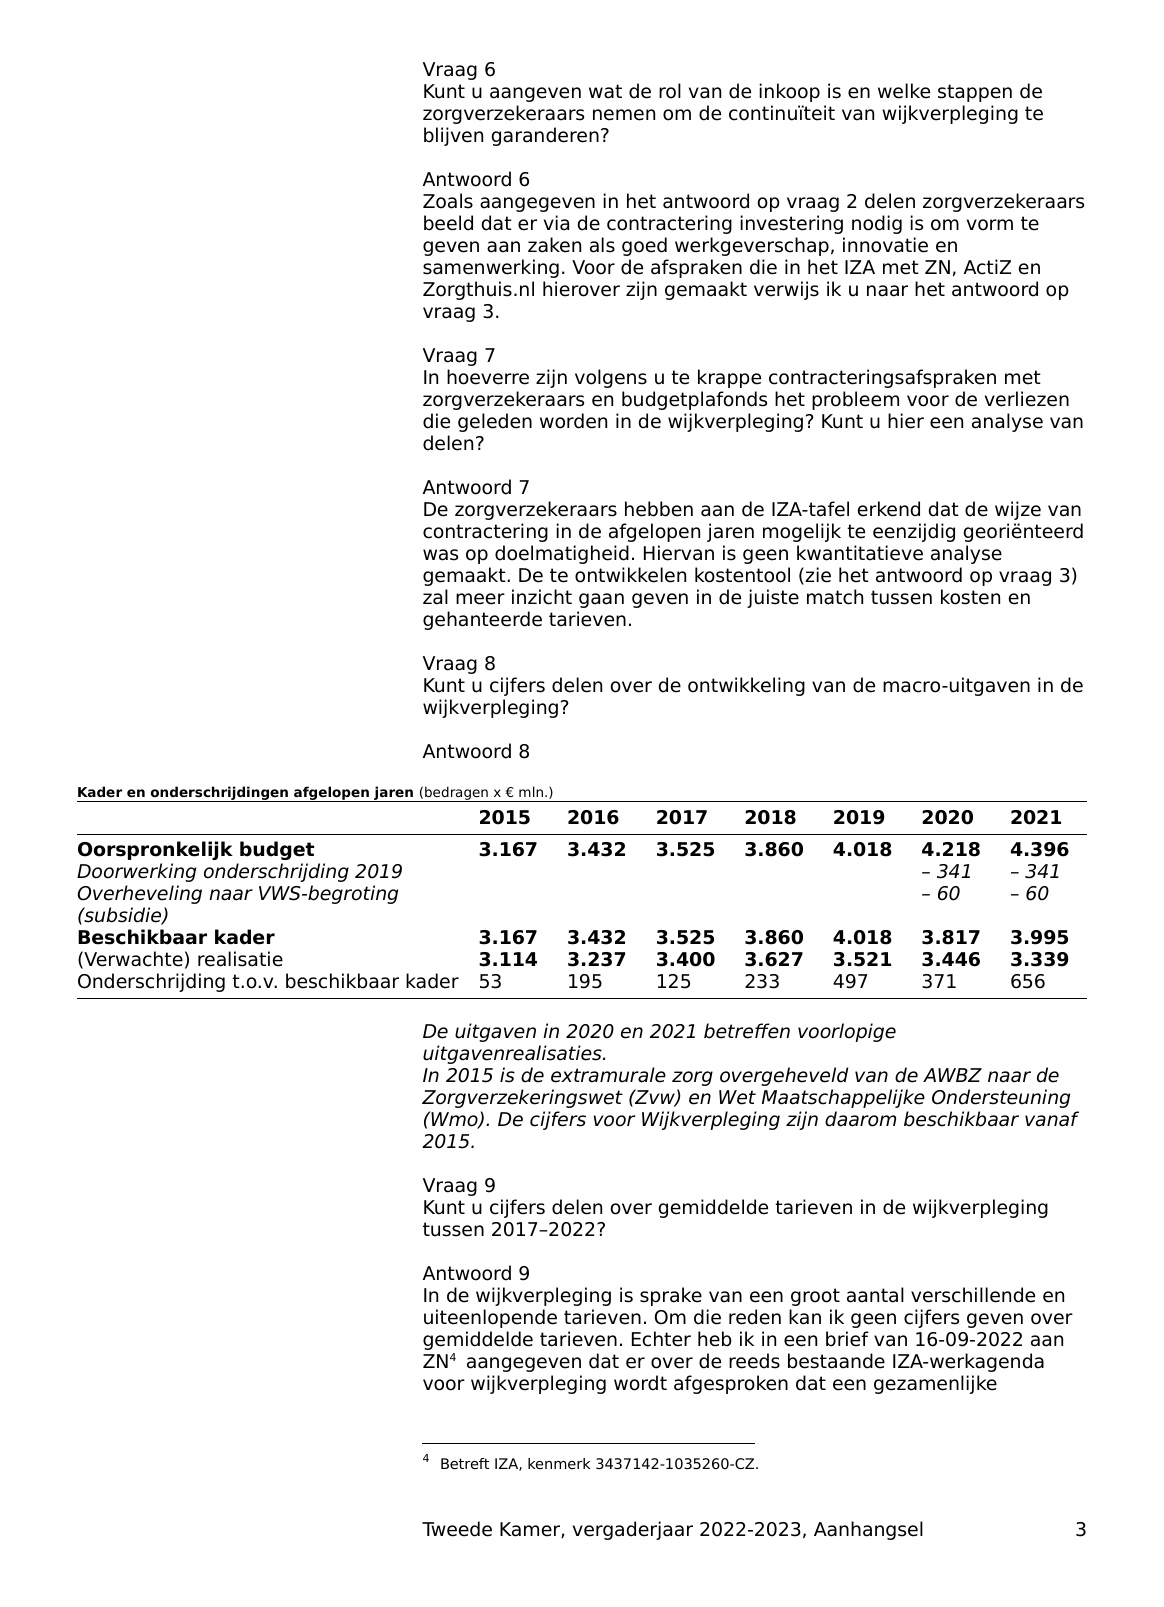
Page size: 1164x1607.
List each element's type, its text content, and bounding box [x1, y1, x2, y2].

table_cell [473, 883, 561, 927]
table_cell 3.432 [561, 835, 649, 861]
table_cell 3.521 [827, 949, 915, 971]
table_cell [650, 861, 738, 883]
table_header Kader en onderschrijdingen afgelopen jaren (bedragen x € mln.) [77, 785, 1087, 801]
table_cell [473, 861, 561, 883]
table_cell Doorwerking onderschrijding 2019 [77, 861, 472, 883]
table_cell 3.114 [473, 949, 561, 971]
text Zoals aangegeven in het antwoord op vraag 2 delen zorgverzekeraars beeld dat er via de contractering investering nodig is om vorm te geven aan zaken als goed werkgeverschap, innovatie en samenwerking. Voor de afspraken die in het IZA met ZN, ActiZ en Zorgthuis.nl hierover zijn gemaakt verwijs ik u naar het antwoord op vraag 3. [422, 191, 1087, 323]
text In de wijkverpleging is sprake van een groot aantal verschillende en uiteenlopende tarieven. Om die reden kan ik geen cijfers geven over gemiddelde tarieven. Echter heb ik in een brief van 16-09-2022 aan ZN aangegeven dat er over de reeds bestaande IZA-werkagenda voor wijkverpleging wordt afgesproken dat een gezamenlijke [422, 1285, 1087, 1395]
text Vraag 9 [422, 1175, 1087, 1197]
table_cell 3.167 [473, 927, 561, 949]
table_cell Beschikbaar kader [77, 927, 472, 949]
table_cell 3.627 [738, 949, 827, 971]
table_cell 2017 [650, 802, 738, 833]
text Antwoord 9 [422, 1263, 1087, 1285]
table_cell 656 [1004, 971, 1087, 998]
text Antwoord 6 [422, 169, 1087, 191]
table_cell 497 [827, 971, 915, 998]
table_cell 3.237 [561, 949, 649, 971]
table_cell Oorspronkelijk budget [77, 835, 472, 861]
table_cell – 60 [1004, 883, 1087, 927]
table_cell [738, 861, 827, 883]
table_cell Overheveling naar VWS-begroting (subsidie) [77, 883, 472, 927]
text Vraag 6 [422, 59, 1087, 81]
text Kunt u cijfers delen over gemiddelde tarieven in de wijkverpleging tussen 2017–2022? [422, 1197, 1087, 1241]
text De zorgverzekeraars hebben aan de IZA-tafel erkend dat de wijze van contractering in de afgelopen jaren mogelijk te eenzijdig georiënteerd was op doelmatigheid. Hiervan is geen kwantitatieve analyse gemaakt. De te ontwikkelen kostentool (zie het antwoord op vraag 3) zal meer inzicht gaan geven in de juiste match tussen kosten en gehanteerde tarieven. [422, 499, 1087, 631]
text In 2015 is de extramurale zorg overgeheveld van de AWBZ naar de Zorgverzekeringswet (Zvw) en Wet Maatschappelijke Ondersteuning (Wmo). De cijfers voor Wijkverpleging zijn daarom beschikbaar vanaf 2015. [422, 1065, 1087, 1153]
table_cell – 341 [915, 861, 1004, 883]
table_cell [738, 883, 827, 927]
text De uitgaven in 2020 en 2021 betreffen voorlopige uitgavenrealisaties. [422, 1021, 1087, 1065]
table_cell 53 [473, 971, 561, 998]
table_cell – 341 [1004, 861, 1087, 883]
table_cell [650, 883, 738, 927]
table_cell 4.218 [915, 835, 1004, 861]
table_cell 371 [915, 971, 1004, 998]
table_cell 2019 [827, 802, 915, 833]
table_cell [827, 883, 915, 927]
text Antwoord 7 [422, 477, 1087, 499]
table_cell 3.167 [473, 835, 561, 861]
table_cell 3.860 [738, 927, 827, 949]
text Kunt u aangeven wat de rol van de inkoop is en welke stappen de zorgverzekeraars nemen om de continuïteit van wijkverpleging te blijven garanderen? [422, 81, 1087, 147]
table_cell 3.400 [650, 949, 738, 971]
table_cell (Verwachte) realisatie [77, 949, 472, 971]
table_cell [77, 802, 472, 833]
table_cell 2015 [473, 802, 561, 833]
table_cell 3.432 [561, 927, 649, 949]
table_cell 2016 [561, 802, 649, 833]
table_cell 233 [738, 971, 827, 998]
table_cell 3.339 [1004, 949, 1087, 971]
table_cell – 60 [915, 883, 1004, 927]
table_cell [561, 883, 649, 927]
table_cell 3.817 [915, 927, 1004, 949]
table_cell 2018 [738, 802, 827, 833]
table_cell [827, 861, 915, 883]
table_cell 3.446 [915, 949, 1004, 971]
table_cell 4.018 [827, 835, 915, 861]
text Kunt u cijfers delen over de ontwikkeling van de macro-uitgaven in de wijkverpleging? [422, 675, 1087, 719]
table_cell 3.525 [650, 927, 738, 949]
text Vraag 8 [422, 653, 1087, 675]
table_cell 3.860 [738, 835, 827, 861]
table_cell 3.525 [650, 835, 738, 861]
table_cell 2020 [915, 802, 1004, 833]
table_cell [561, 861, 649, 883]
text Betreft IZA, kenmerk 3437142-1035260-CZ. [422, 1452, 1087, 1474]
table_cell Onderschrijding t.o.v. beschikbaar kader [77, 971, 472, 998]
table_cell 2021 [1004, 802, 1087, 833]
table_cell 4.396 [1004, 835, 1087, 861]
table_cell 195 [561, 971, 649, 998]
text In hoeverre zijn volgens u te krappe contracteringsafspraken met zorgverzekeraars en budgetplafonds het probleem voor de verliezen die geleden worden in de wijkverpleging? Kunt u hier een analyse van delen? [422, 367, 1087, 455]
text Antwoord 8 [422, 741, 1087, 763]
table_cell 4.018 [827, 927, 915, 949]
table_cell 3.995 [1004, 927, 1087, 949]
table_cell 125 [650, 971, 738, 998]
text Vraag 7 [422, 345, 1087, 367]
